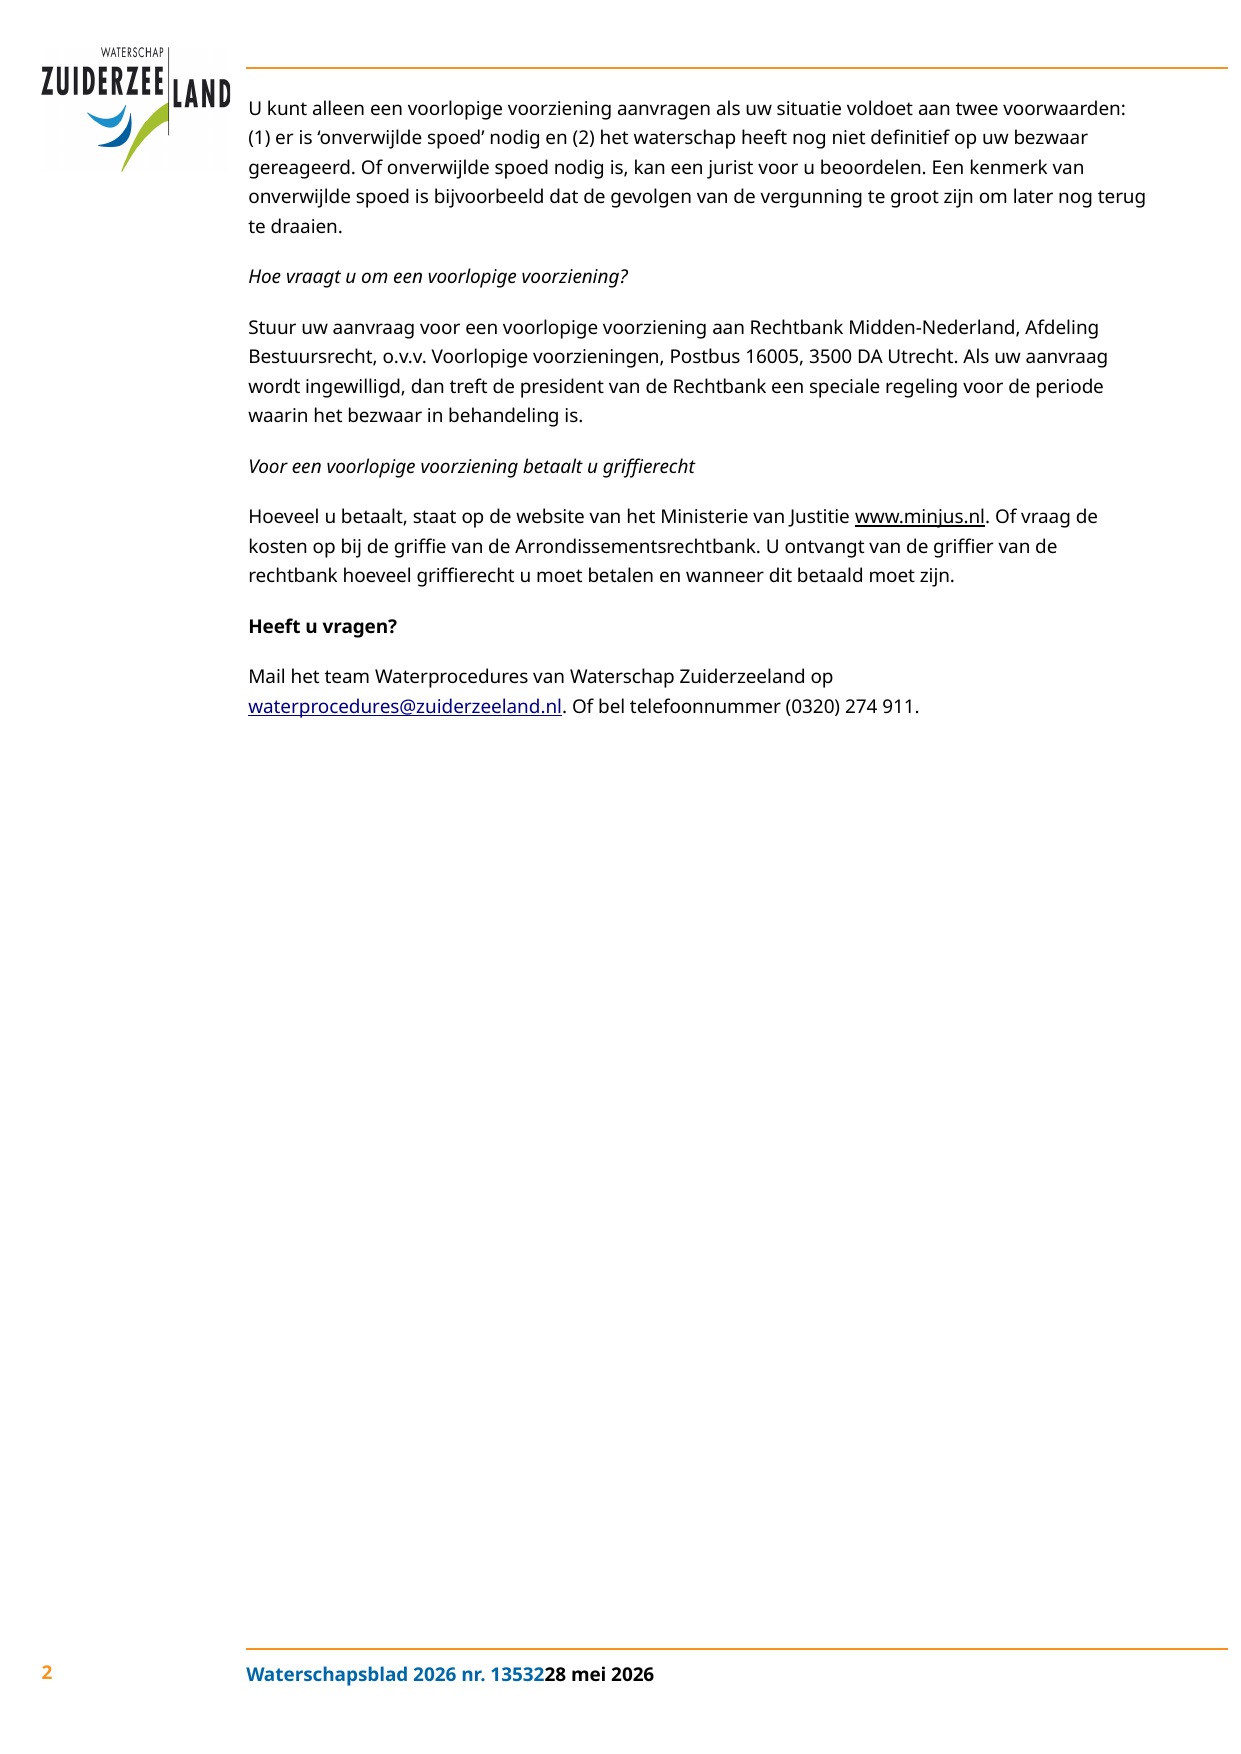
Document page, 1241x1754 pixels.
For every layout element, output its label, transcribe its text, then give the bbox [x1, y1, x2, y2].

text Mail het team Waterprocedures van Waterschap Zuiderzeeland op waterprocedures@zuiderzeeland.nl. Of bel telefoonnummer (0320) 274 911. [248, 663, 1152, 719]
text Voor een voorlopige voorziening betaalt u griffierecht [248, 453, 1152, 479]
text U kunt alleen een voorlopige voorziening aanvragen als uw situatie voldoet aan twee voorwaarden: (1) er is ‘onverwijlde spoed’ nodig en (2) het waterschap heeft nog niet definitief op uw bezwaar gereageerd. Of onverwijlde spoed nodig is, kan een jurist voor u beoordelen. Een kenmerk van onverwijlde spoed is bijvoorbeeld dat de gevolgen van de vergunning te groot zijn om later nog terug te draaien. [248, 95, 1152, 239]
text Heeft u vragen? [248, 613, 1152, 639]
text Hoeveel u betaalt, staat op de website van het Ministerie van Justitie www.minjus.nl. Of vraag de kosten op bij de griffie van de Arrondissementsrechtbank. U ontvangt van de griffier van de rechtbank hoeveel griffierecht u moet betalen en wanneer dit betaald moet zijn. [248, 503, 1152, 588]
text Hoe vraagt u om een voorlopige voorziening? [248, 263, 1152, 289]
picture [41, 47, 231, 172]
text Stuur uw aanvraag voor een voorlopige voorziening aan Rechtbank Midden-Nederland, Afdeling Bestuursrecht, o.v.v. Voorlopige voorzieningen, Postbus 16005, 3500 DA Utrecht. Als uw aanvraag wordt ingewilligd, dan treft de president van de Rechtbank een speciale regeling voor de periode waarin het bezwaar in behandeling is. [248, 314, 1152, 428]
